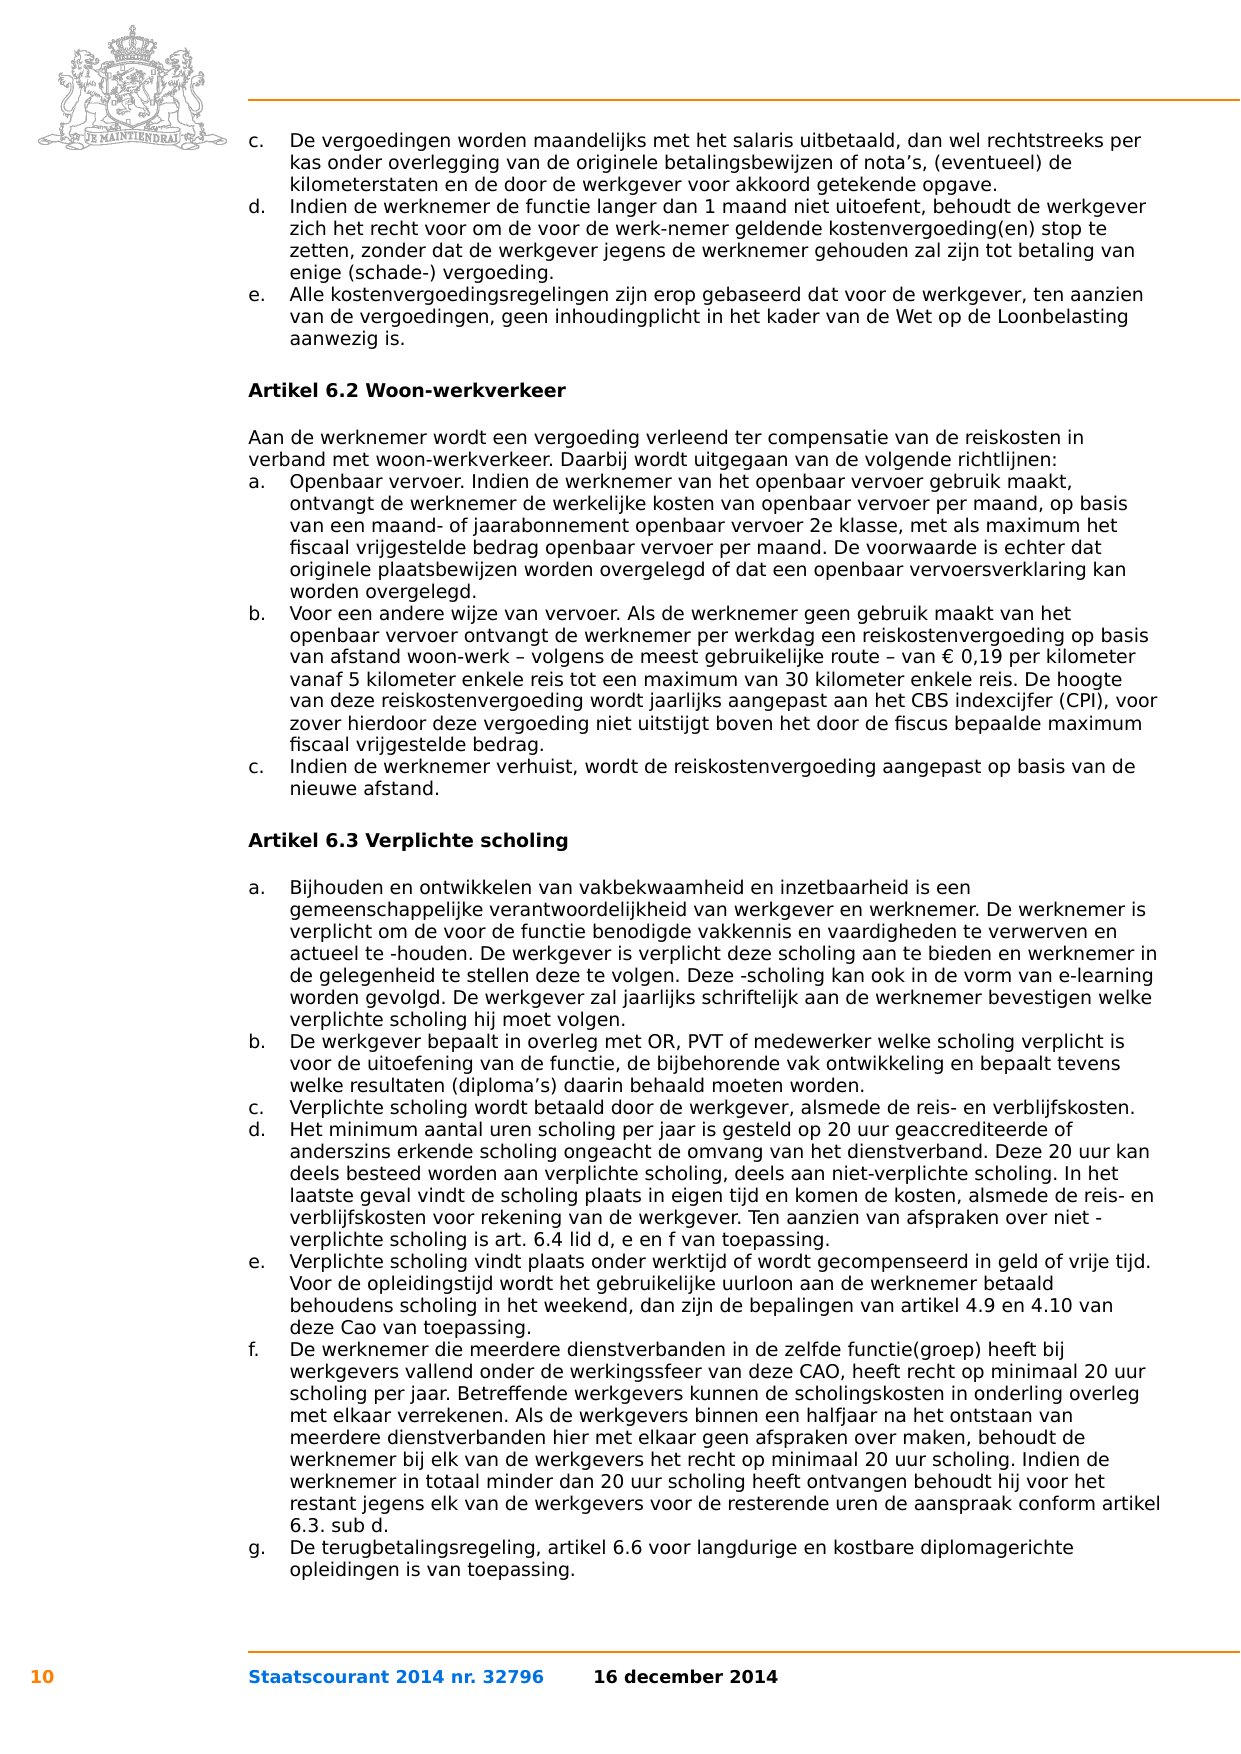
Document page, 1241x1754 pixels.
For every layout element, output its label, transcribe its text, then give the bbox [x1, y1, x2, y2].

text b. De werkgever bepaalt in overleg met OR, PVT of medewerker welke scholing verplicht is voor de uitoefening van de functie, de bijbehorende vak ontwikkeling en bepaalt tevens welke resultaten (diploma’s) daarin behaald moeten worden. [248, 1031, 1163, 1097]
text Aan de werknemer wordt een vergoeding verleend ter compensatie van de reiskosten in verband met woon-werkverkeer. Daarbij wordt uitgegaan van de volgende richtlijnen: [248, 427, 1163, 471]
subtitle Artikel 6.3 Verplichte scholing [248, 830, 1163, 852]
text e. Alle kostenvergoedingsregelingen zijn erop gebaseerd dat voor de werkgever, ten aanzien van de vergoedingen, geen inhoudingplicht in het kader van de Wet op de Loonbelasting aanwezig is. [248, 284, 1163, 350]
text a. Openbaar vervoer. Indien de werknemer van het openbaar vervoer gebruik maakt, ontvangt de werknemer de werkelijke kosten van openbaar vervoer per maand, op basis van een maand- of jaarabonnement openbaar vervoer 2e klasse, met als maximum het fiscaal vrijgestelde bedrag openbaar vervoer per maand. De voorwaarde is echter dat originele plaatsbewijzen worden overgelegd of dat een openbaar vervoersverklaring kan worden overgelegd. [248, 471, 1163, 602]
text d. Indien de werknemer de functie langer dan 1 maand niet uitoefent, behoudt de werkgever zich het recht voor om de voor de werk-nemer geldende kostenvergoeding(en) stop te zetten, zonder dat de werkgever jegens de werknemer gehouden zal zijn tot betaling van enige (schade-) vergoeding. [248, 196, 1163, 284]
text c. Indien de werknemer verhuist, wordt de reiskostenvergoeding aangepast op basis van de nieuwe afstand. [248, 756, 1163, 800]
subtitle Artikel 6.2 Woon-werkverkeer [248, 380, 1163, 402]
text c. Verplichte scholing wordt betaald door de werkgever, alsmede de reis- en verblijfskosten. [248, 1097, 1163, 1119]
text e. Verplichte scholing vindt plaats onder werktijd of wordt gecompenseerd in geld of vrije tijd. Voor de opleidingstijd wordt het gebruikelijke uurloon aan de werknemer betaald behoudens scholing in het weekend, dan zijn de bepalingen van artikel 4.9 en 4.10 van deze Cao van toepassing. [248, 1251, 1163, 1339]
text g. De terugbetalingsregeling, artikel 6.6 voor langdurige en kostbare diplomagerichte opleidingen is van toepassing. [248, 1537, 1163, 1581]
text f. De werknemer die meerdere dienstverbanden in de zelfde functie(groep) heeft bij werkgevers vallend onder de werkingssfeer van deze CAO, heeft recht op minimaal 20 uur scholing per jaar. Betreffende werkgevers kunnen de scholingskosten in onderling overleg met elkaar verrekenen. Als de werkgevers binnen een halfjaar na het ontstaan van meerdere dienstverbanden hier met elkaar geen afspraken over maken, behoudt de werknemer bij elk van de werkgevers het recht op minimaal 20 uur scholing. Indien de werknemer in totaal minder dan 20 uur scholing heeft ontvangen behoudt hij voor het restant jegens elk van de werkgevers voor de resterende uren de aanspraak conform artikel 6.3. sub d. [248, 1339, 1163, 1537]
text d. Het minimum aantal uren scholing per jaar is gesteld op 20 uur geaccrediteerde of anderszins erkende scholing ongeacht de omvang van het dienstverband. Deze 20 uur kan deels besteed worden aan verplichte scholing, deels aan niet-verplichte scholing. In het laatste geval vindt de scholing plaats in eigen tijd en komen de kosten, alsmede de reis- en verblijfskosten voor rekening van de werkgever. Ten aanzien van afspraken over niet - verplichte scholing is art. 6.4 lid d, e en f van toepassing. [248, 1119, 1163, 1251]
text c. De vergoedingen worden maandelijks met het salaris uitbetaald, dan wel rechtstreeks per kas onder overlegging van de originele betalingsbewijzen of nota’s, (eventueel) de kilometerstaten en de door de werkgever voor akkoord getekende opgave. [248, 130, 1163, 196]
picture [38, 25, 227, 150]
text b. Voor een andere wijze van vervoer. Als de werknemer geen gebruik maakt van het openbaar vervoer ontvangt de werknemer per werkdag een reiskostenvergoeding op basis van afstand woon-werk – volgens de meest gebruikelijke route – van € 0,19 per kilometer vanaf 5 kilometer enkele reis tot een maximum van 30 kilometer enkele reis. De hoogte van deze reiskostenvergoeding wordt jaarlijks aangepast aan het CBS indexcijfer (CPI), voor zover hierdoor deze vergoeding niet uitstijgt boven het door de fiscus bepaalde maximum fiscaal vrijgestelde bedrag. [248, 602, 1163, 756]
text a. Bijhouden en ontwikkelen van vakbekwaamheid en inzetbaarheid is een gemeenschappelijke verantwoordelijkheid van werkgever en werknemer. De werknemer is verplicht om de voor de functie benodigde vakkennis en vaardigheden te verwerven en actueel te -houden. De werkgever is verplicht deze scholing aan te bieden en werknemer in de gelegenheid te stellen deze te volgen. Deze -scholing kan ook in de vorm van e-learning worden gevolgd. De werkgever zal jaarlijks schriftelijk aan de werknemer bevestigen welke verplichte scholing hij moet volgen. [248, 877, 1163, 1031]
